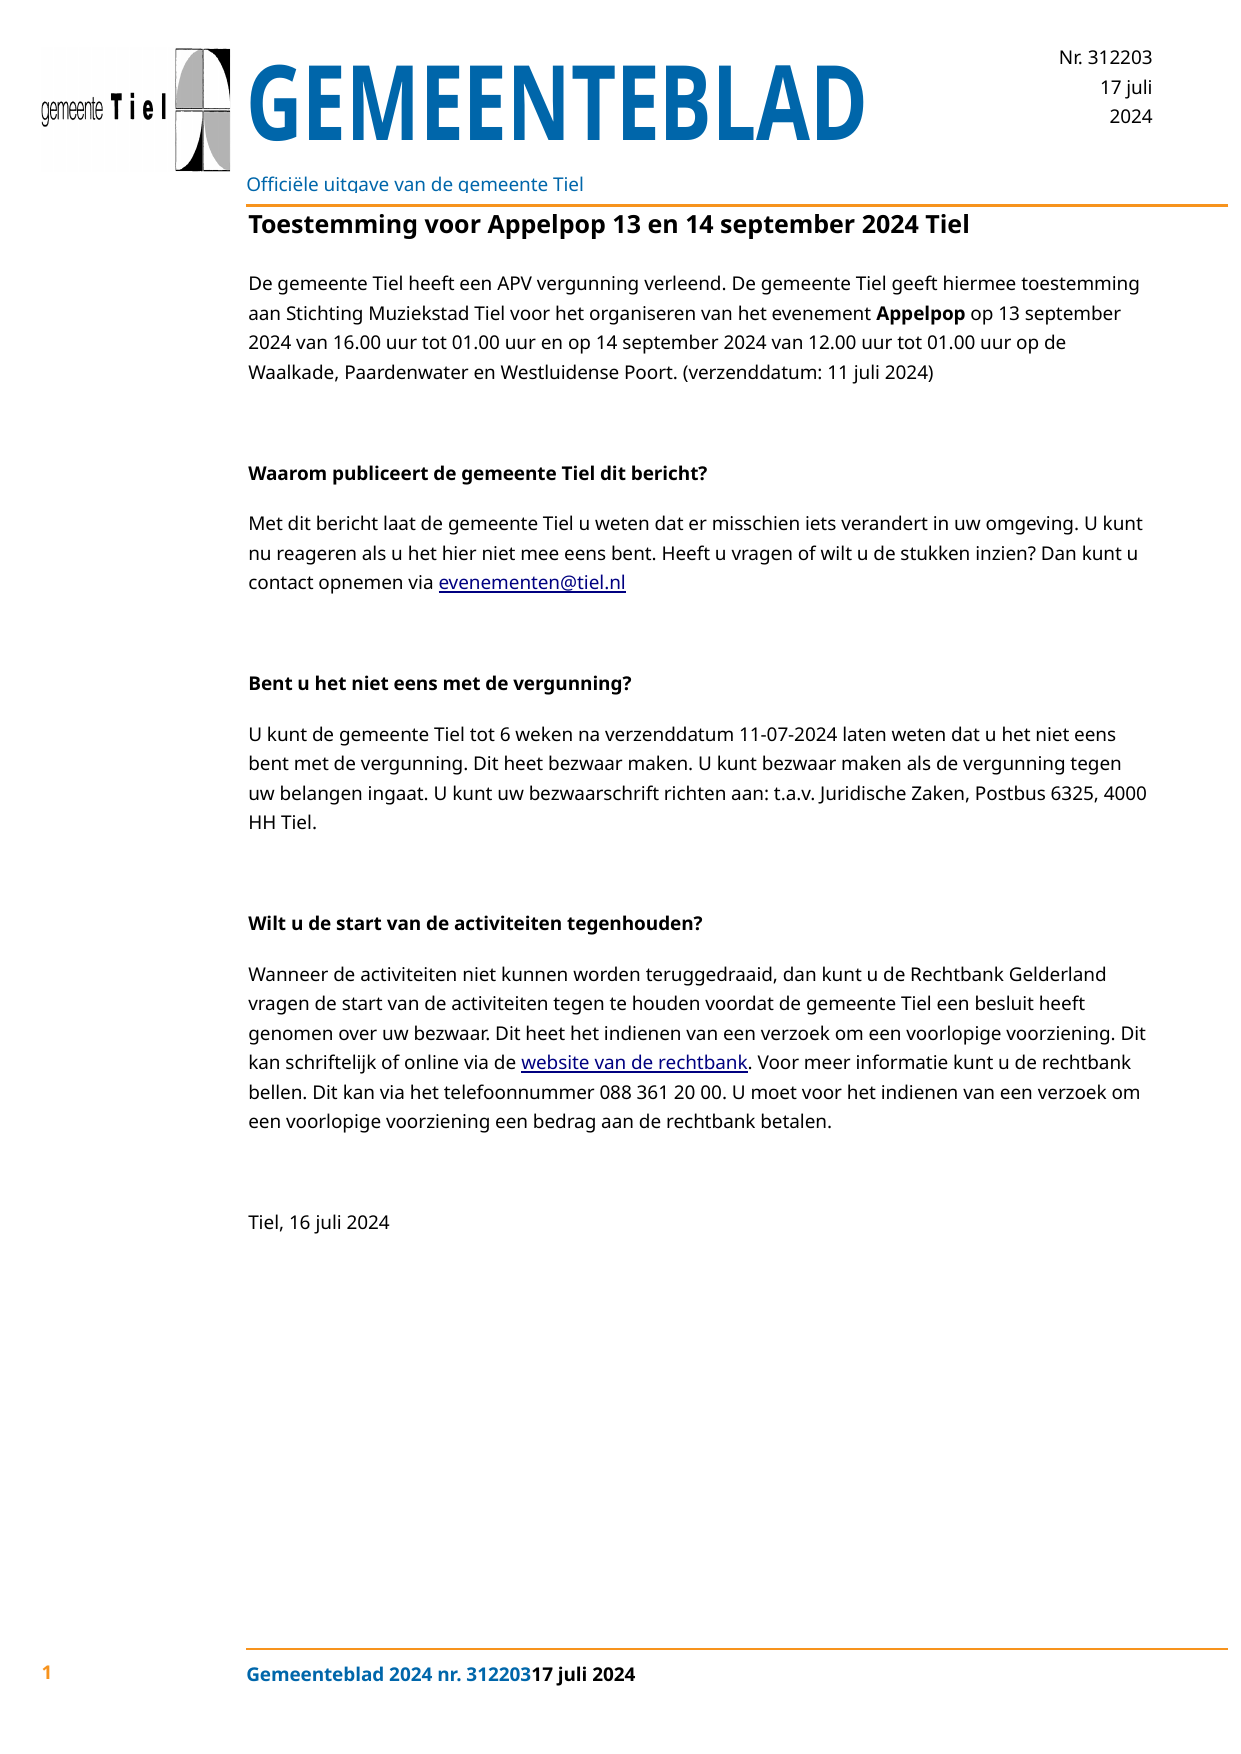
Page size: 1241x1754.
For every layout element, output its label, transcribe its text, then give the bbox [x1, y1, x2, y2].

text Met dit bericht laat de gemeente Tiel u weten dat er misschien iets verandert in uw omgeving. U kunt nu reageren als u het hier niet mee eens bent. Heeft u vragen of wilt u de stukken inzien? Dan kunt u contact opnemen via evenementen@tiel.nl [248, 510, 1152, 595]
picture [41, 47, 231, 172]
text De gemeente Tiel heeft een APV vergunning verleend. De gemeente Tiel geeft hiermee toestemming aan Stichting Muziekstad Tiel voor het organiseren van het evenement Appelpop op 13 september 2024 van 16.00 uur tot 01.00 uur en op 14 september 2024 van 12.00 uur tot 01.00 uur op de Waalkade, Paardenwater en Westluidense Poort. (verzenddatum: 11 juli 2024) [248, 270, 1152, 385]
text Wilt u de start van de activiteiten tegenhouden? [248, 910, 1152, 936]
text Tiel, 16 juli 2024 [248, 1209, 1152, 1235]
text U kunt de gemeente Tiel tot 6 weken na verzenddatum 11-07-2024 laten weten dat u het niet eens bent met de vergunning. Dit heet bezwaar maken. U kunt bezwaar maken als de vergunning tegen uw belangen ingaat. U kunt uw bezwaarschrift richten aan: t.a.v. Juridische Zaken, Postbus 6325, 4000 HH Tiel. [248, 721, 1152, 835]
text Wanneer de activiteiten niet kunnen worden teruggedraaid, dan kunt u de Rechtbank Gelderland vragen de start van de activiteiten tegen te houden voordat de gemeente Tiel een besluit heeft genomen over uw bezwaar. Dit heet het indienen van een verzoek om een voorlopige voorziening. Dit kan schriftelijk of online via de website van de rechtbank. Voor meer informatie kunt u de rechtbank bellen. Dit kan via het telefoonnummer 088 361 20 00. U moet voor het indienen van een verzoek om een voorlopige voorziening een bedrag aan de rechtbank betalen. [248, 961, 1152, 1134]
text Bent u het niet eens met de vergunning? [248, 670, 1152, 696]
text Toestemming voor Appelpop 13 en 14 september 2024 Tiel [248, 207, 1152, 241]
text Waarom publiceert de gemeente Tiel dit bericht? [248, 460, 1152, 486]
